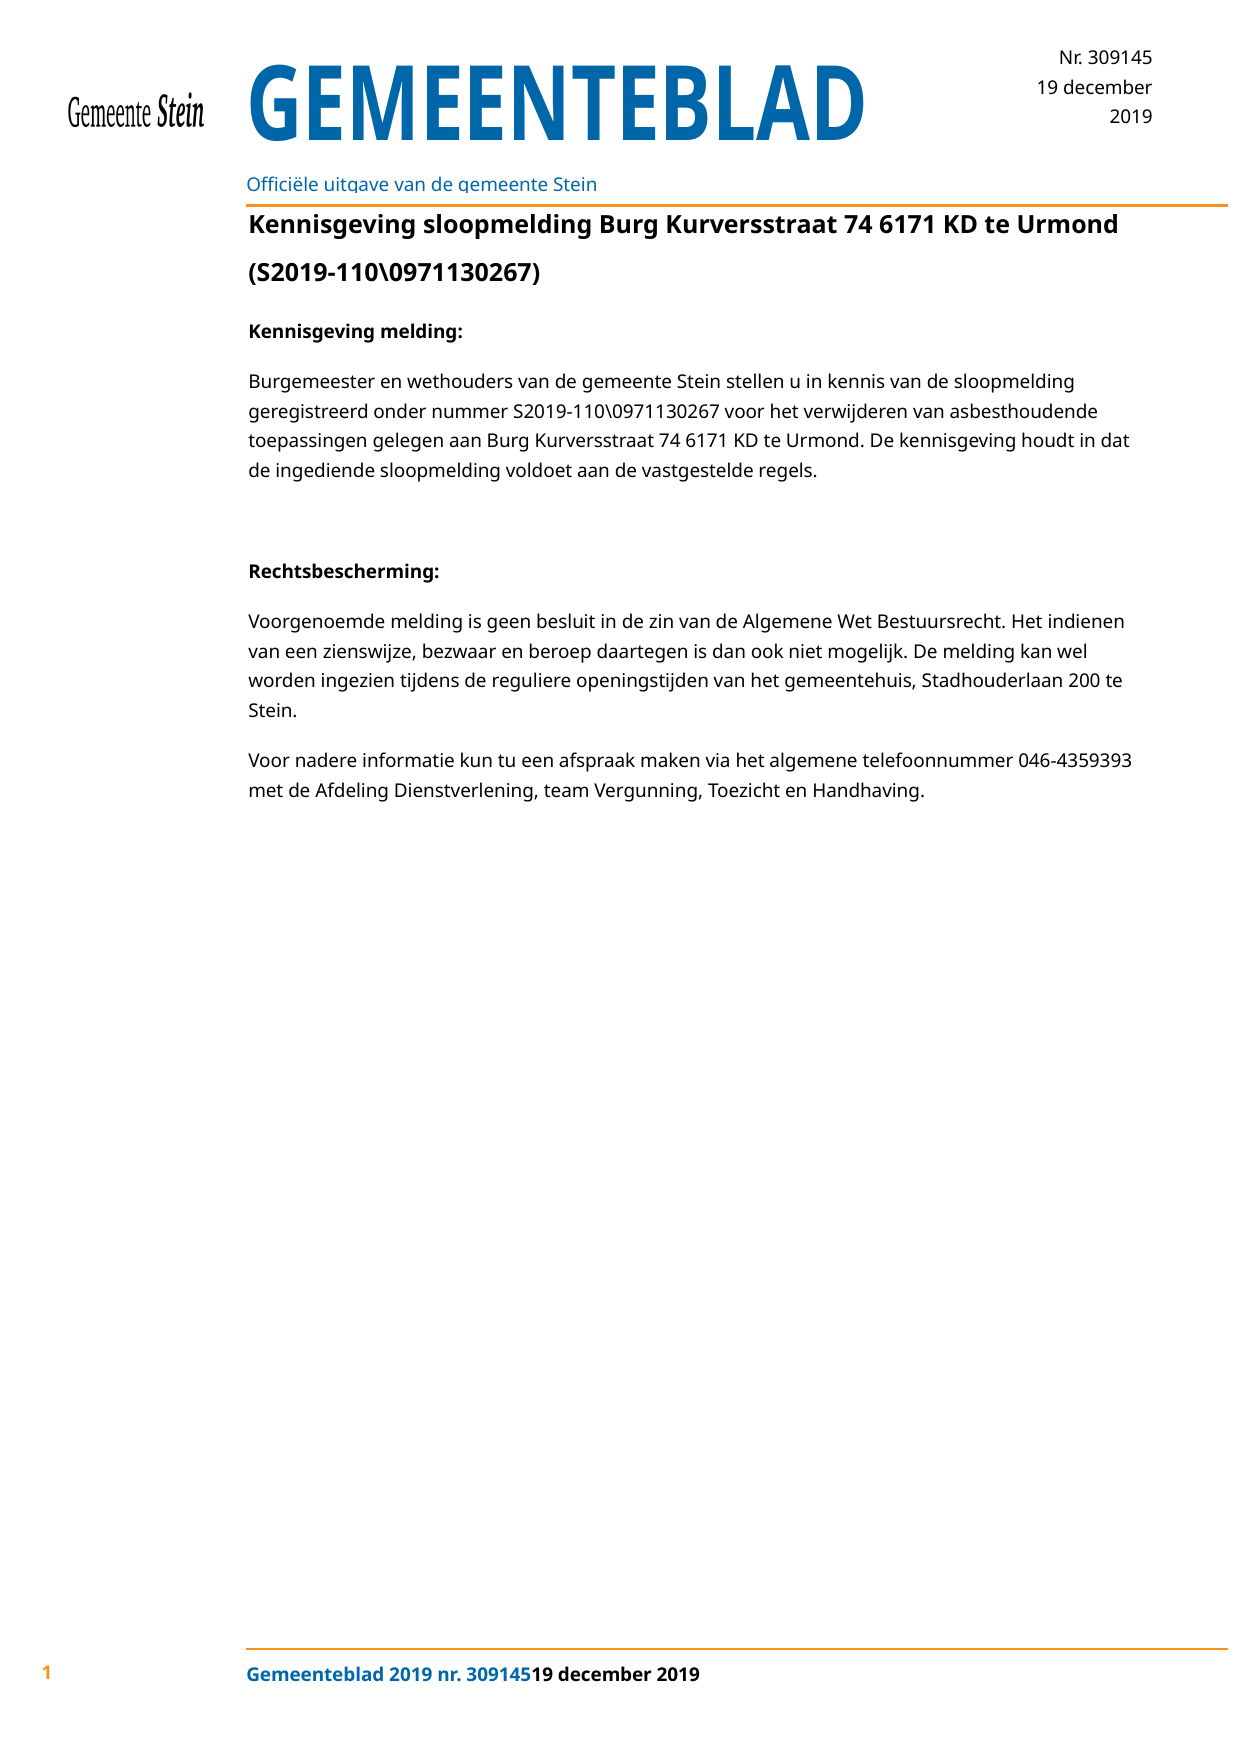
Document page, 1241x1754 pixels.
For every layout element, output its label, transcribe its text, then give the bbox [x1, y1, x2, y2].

text Voorgenoemde melding is geen besluit in de zin van de Algemene Wet Bestuursrecht. Het indienen van een zienswijze, bezwaar en beroep daartegen is dan ook niet mogelijk. De melding kan wel worden ingezien tijdens de reguliere openingstijden van het gemeentehuis, Stadhouderlaan 200 te Stein. [248, 608, 1152, 723]
text Burgemeester en wethouders van de gemeente Stein stellen u in kennis van de sloopmelding geregistreerd onder nummer S2019-110\0971130267 voor het verwijderen van asbesthoudende toepassingen gelegen aan Burg Kurversstraat 74 6171 KD te Urmond. De kennisgeving houdt in dat de ingediende sloopmelding voldoet aan de vastgestelde regels. [248, 368, 1152, 483]
text Kennisgeving sloopmelding Burg Kurversstraat 74 6171 KD te Urmond (S2019-110\0971130267) [248, 207, 1152, 288]
text Rechtsbescherming: [248, 558, 1152, 584]
picture [41, 47, 231, 172]
text Voor nadere informatie kun tu een afspraak maken via het algemene telefoonnummer 046-4359393 met de Afdeling Dienstverlening, team Vergunning, Toezicht en Handhaving. [248, 747, 1152, 803]
text Kennisgeving melding: [248, 318, 1152, 344]
